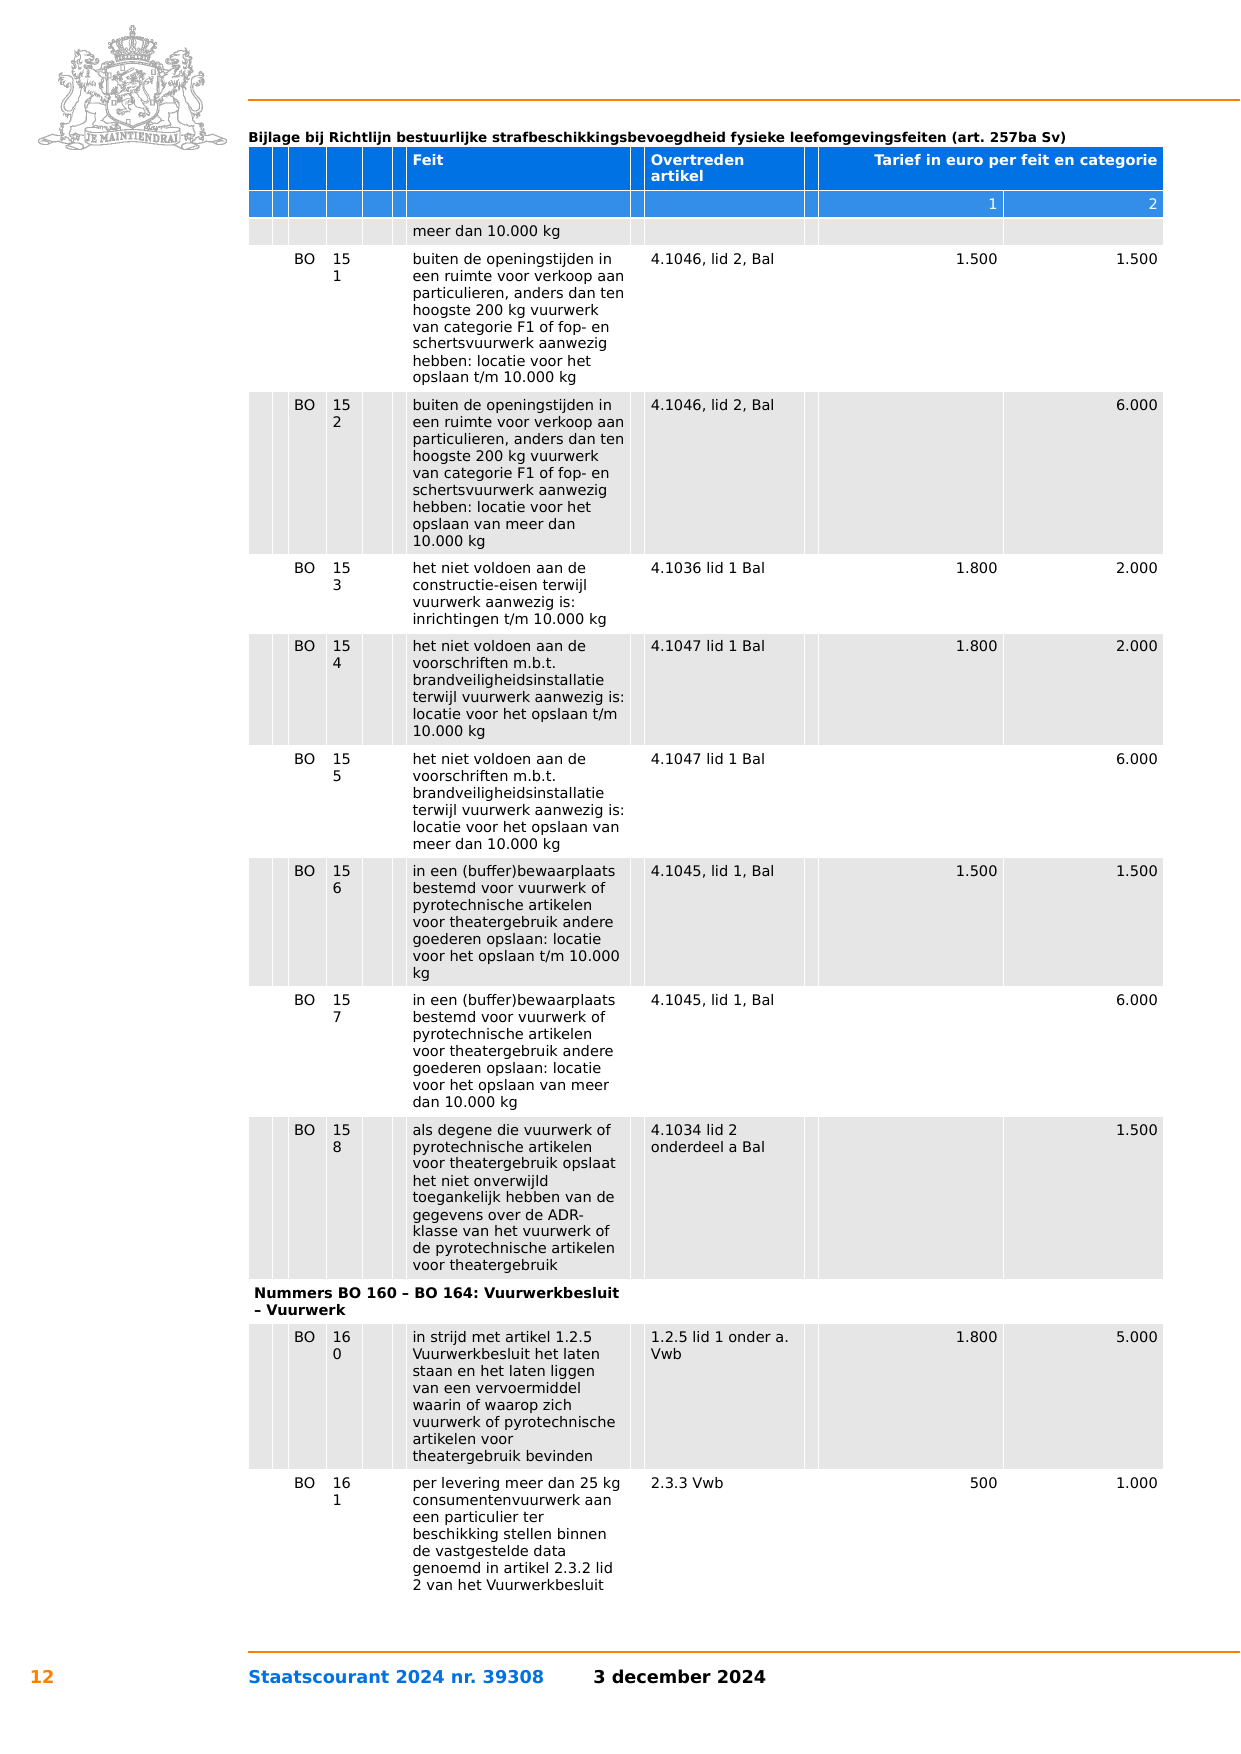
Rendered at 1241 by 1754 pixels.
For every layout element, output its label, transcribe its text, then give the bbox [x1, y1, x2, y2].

table_cell 154 [327, 634, 362, 745]
table_cell 4.1047 lid 1 Bal [645, 634, 804, 745]
table_cell [273, 858, 288, 986]
table_cell BO [289, 1324, 326, 1469]
table_cell 155 [327, 746, 362, 857]
table_cell [273, 1471, 288, 1599]
table_cell 1.500 [819, 246, 1003, 391]
table_cell 1.500 [1004, 246, 1163, 391]
table_cell [249, 191, 272, 217]
table_cell [393, 1471, 406, 1599]
table_cell BO [289, 988, 326, 1116]
table_cell buiten de openingstijden in een ruimte voor verkoop aan particulieren, anders dan ten hoogste 200 kg vuurwerk van categorie F1 of fop- en schertsvuurwerk aanwezig hebben: locatie voor het opslaan van meer dan 10.000 kg [407, 392, 630, 554]
table_cell [363, 858, 392, 986]
table_cell [249, 858, 272, 986]
table_cell [393, 219, 406, 245]
table_cell BO [289, 246, 326, 391]
table_cell [273, 555, 288, 633]
table_cell [273, 219, 288, 245]
table_cell 1.2.5 lid 1 onder a. Vwb [645, 1324, 804, 1469]
table_cell [819, 988, 1003, 1116]
table_cell 152 [327, 392, 362, 554]
table_cell BO [289, 746, 326, 857]
table_cell [1004, 219, 1163, 245]
table_cell [249, 634, 272, 745]
table_cell [393, 988, 406, 1116]
table_cell [249, 219, 272, 245]
table_cell in strijd met artikel 1.2.5 Vuurwerkbesluit het laten staan en het laten liggen van een vervoermiddel waarin of waarop zich vuurwerk of pyrotechnische artikelen voor theatergebruik bevinden [407, 1324, 630, 1469]
table_cell [645, 1280, 804, 1323]
table_cell [289, 219, 326, 245]
table_cell [393, 555, 406, 633]
table_cell [273, 746, 288, 857]
table_cell 4.1046, lid 2, Bal [645, 246, 804, 391]
table_cell [631, 858, 644, 986]
table_cell 2 [1004, 191, 1163, 217]
table_cell 156 [327, 858, 362, 986]
table_cell [805, 147, 818, 190]
table_cell [273, 634, 288, 745]
table_cell [249, 1324, 272, 1469]
table_cell [363, 246, 392, 391]
table_cell BO [289, 1471, 326, 1599]
table_cell [819, 1280, 1003, 1323]
table_cell [631, 1280, 644, 1323]
table_cell buiten de openingstijden in een ruimte voor verkoop aan particulieren, anders dan ten hoogste 200 kg vuurwerk van categorie F1 of fop- en schertsvuurwerk aanwezig hebben: locatie voor het opslaan t/m 10.000 kg [407, 246, 630, 391]
table_cell [363, 555, 392, 633]
table_cell [819, 392, 1003, 554]
table_cell [631, 634, 644, 745]
picture [38, 25, 227, 150]
table_cell [393, 147, 406, 190]
table_header Bijlage bij Richtlijn bestuurlijke strafbeschikkingsbevoegdheid fysieke leefomgevingsfeiten (art. 257ba Sv) [248, 130, 1163, 146]
table_cell [805, 1324, 818, 1469]
table_cell [805, 555, 818, 633]
table_cell [273, 191, 288, 217]
table_cell [363, 1471, 392, 1599]
table_cell [249, 1471, 272, 1599]
table_cell [249, 1117, 272, 1279]
table_cell 157 [327, 988, 362, 1116]
table_cell [631, 1471, 644, 1599]
table_cell [363, 988, 392, 1116]
table_cell [805, 1117, 818, 1279]
table_cell 6.000 [1004, 746, 1163, 857]
table_cell [631, 246, 644, 391]
table_cell 1.500 [819, 858, 1003, 986]
table_cell 2.3.3 Vwb [645, 1471, 804, 1599]
table_cell 4.1034 lid 2 onderdeel a Bal [645, 1117, 804, 1279]
table_cell als degene die vuurwerk of pyrotechnische artikelen voor theatergebruik opslaat het niet onverwijld toegankelijk hebben van de gegevens over de ADR-klasse van het vuurwerk of de pyrotechnische artikelen voor theatergebruik [407, 1117, 630, 1279]
table_cell [805, 988, 818, 1116]
table_cell [363, 392, 392, 554]
table_cell [273, 988, 288, 1116]
table_cell 1.500 [1004, 858, 1163, 986]
table_cell 160 [327, 1324, 362, 1469]
table_cell meer dan 10.000 kg [407, 219, 630, 245]
table_cell [393, 392, 406, 554]
table_cell [363, 1117, 392, 1279]
table_cell 2.000 [1004, 634, 1163, 745]
table_cell 5.000 [1004, 1324, 1163, 1469]
table_cell 6.000 [1004, 988, 1163, 1116]
table_cell [631, 392, 644, 554]
table_cell [393, 1324, 406, 1469]
table_cell [363, 191, 392, 217]
table_cell [819, 219, 1003, 245]
table_cell [393, 1117, 406, 1279]
table_cell [363, 219, 392, 245]
table_cell 500 [819, 1471, 1003, 1599]
table_cell 4.1045, lid 1, Bal [645, 858, 804, 986]
table_cell [805, 1471, 818, 1599]
table_cell [631, 191, 644, 217]
table_cell in een (buffer)bewaarplaats bestemd voor vuurwerk of pyrotechnische artikelen voor theatergebruik andere goederen opslaan: locatie voor het opslaan van meer dan 10.000 kg [407, 988, 630, 1116]
table_cell [289, 147, 326, 190]
table_cell [393, 191, 406, 217]
table_cell 151 [327, 246, 362, 391]
table_cell 158 [327, 1117, 362, 1279]
table_cell [631, 1324, 644, 1469]
table_cell [393, 746, 406, 857]
table_cell 4.1036 lid 1 Bal [645, 555, 804, 633]
table_cell [631, 219, 644, 245]
table_cell het niet voldoen aan de voorschriften m.b.t. brandveiligheidsinstallatie terwijl vuurwerk aanwezig is: locatie voor het opslaan t/m 10.000 kg [407, 634, 630, 745]
table_cell 1.800 [819, 634, 1003, 745]
table_cell Tarief in euro per feit en categorie [819, 147, 1163, 190]
table_cell het niet voldoen aan de constructie-eisen terwijl vuurwerk aanwezig is: inrichtingen t/m 10.000 kg [407, 555, 630, 633]
table_cell [393, 246, 406, 391]
table_cell [273, 1117, 288, 1279]
table_cell [249, 392, 272, 554]
table_cell [363, 1324, 392, 1469]
table_cell het niet voldoen aan de voorschriften m.b.t. brandveiligheidsinstallatie terwijl vuurwerk aanwezig is: locatie voor het opslaan van meer dan 10.000 kg [407, 746, 630, 857]
table_cell Feit [407, 147, 630, 190]
table_cell BO [289, 858, 326, 986]
table_cell [805, 392, 818, 554]
table_cell [327, 219, 362, 245]
table_cell 161 [327, 1471, 362, 1599]
table_cell [249, 988, 272, 1116]
table_cell 4.1047 lid 1 Bal [645, 746, 804, 857]
table_cell [327, 191, 362, 217]
table_cell 1 [819, 191, 1003, 217]
table_cell 6.000 [1004, 392, 1163, 554]
table_cell [393, 858, 406, 986]
table_cell [249, 147, 272, 190]
table_cell [273, 147, 288, 190]
table_cell 1.500 [1004, 1117, 1163, 1279]
table_cell [631, 988, 644, 1116]
table_cell [363, 746, 392, 857]
table_cell [805, 858, 818, 986]
table_cell per levering meer dan 25 kg consumentenvuurwerk aan een particulier ter beschikking stellen binnen de vastgestelde data genoemd in artikel 2.3.2 lid 2 van het Vuurwerkbesluit [407, 1471, 630, 1599]
table_cell [631, 1117, 644, 1279]
table_cell Overtreden artikel [645, 147, 804, 190]
table_cell 1.000 [1004, 1471, 1163, 1599]
table_cell [805, 191, 818, 217]
table_cell [631, 555, 644, 633]
table_cell 2.000 [1004, 555, 1163, 633]
table_cell BO [289, 634, 326, 745]
table_cell 4.1045, lid 1, Bal [645, 988, 804, 1116]
table_cell [249, 555, 272, 633]
table_cell [407, 191, 630, 217]
table_cell 153 [327, 555, 362, 633]
table_cell 1.800 [819, 555, 1003, 633]
table_cell [805, 219, 818, 245]
table_cell [363, 147, 392, 190]
table_cell [645, 219, 804, 245]
table_cell [631, 746, 644, 857]
table_cell [819, 1117, 1003, 1279]
table_cell [249, 746, 272, 857]
table_cell in een (buffer)bewaarplaats bestemd voor vuurwerk of pyrotechnische artikelen voor theatergebruik andere goederen opslaan: locatie voor het opslaan t/m 10.000 kg [407, 858, 630, 986]
table_cell 4.1046, lid 2, Bal [645, 392, 804, 554]
table_cell [805, 1280, 818, 1323]
table_cell [273, 246, 288, 391]
table_cell 1.800 [819, 1324, 1003, 1469]
table_cell [805, 746, 818, 857]
table_cell BO [289, 1117, 326, 1279]
table_cell [363, 634, 392, 745]
table_cell BO [289, 392, 326, 554]
table_cell [289, 191, 326, 217]
table_cell [327, 147, 362, 190]
table_cell [805, 246, 818, 391]
table_cell [249, 246, 272, 391]
table_cell [805, 634, 818, 745]
table_cell [393, 634, 406, 745]
table_cell [273, 392, 288, 554]
table_cell BO [289, 555, 326, 633]
table_cell Nummers BO 160 – BO 164: Vuurwerkbesluit – Vuurwerk [249, 1280, 630, 1323]
table_cell [631, 147, 644, 190]
table_cell [645, 191, 804, 217]
table_cell [1004, 1280, 1163, 1323]
table_cell [273, 1324, 288, 1469]
table_cell [819, 746, 1003, 857]
